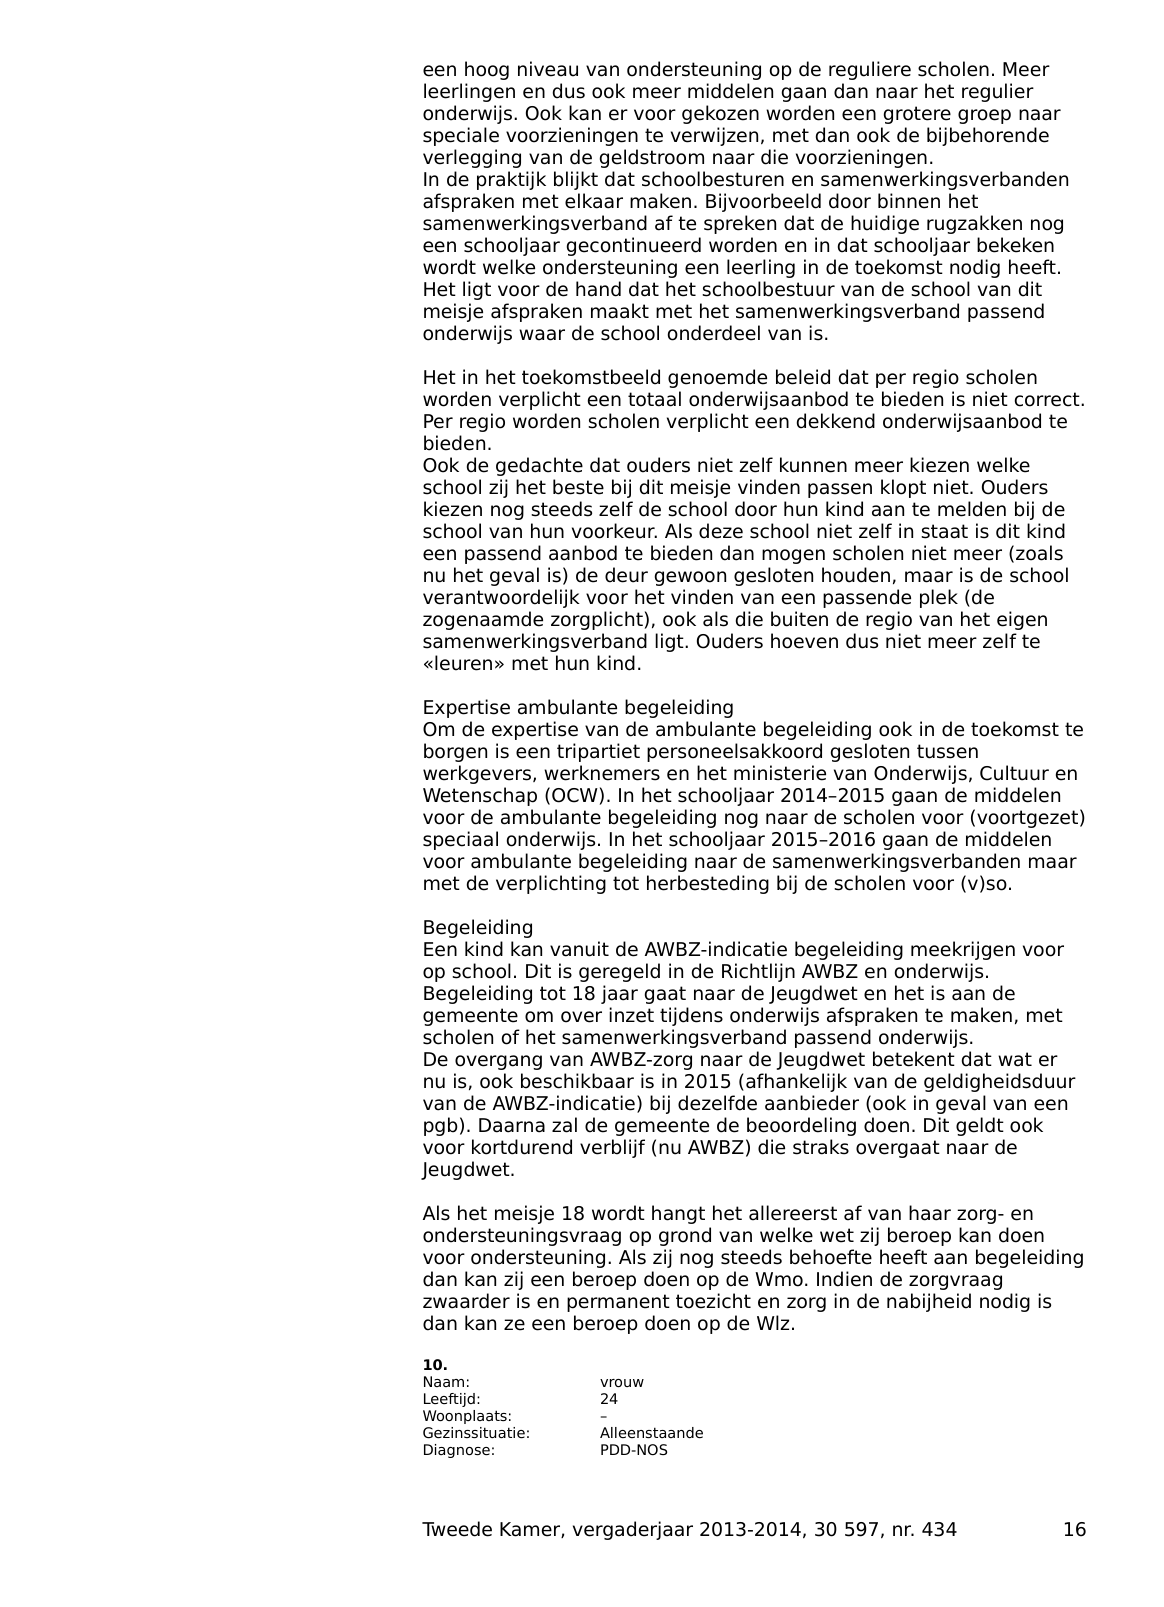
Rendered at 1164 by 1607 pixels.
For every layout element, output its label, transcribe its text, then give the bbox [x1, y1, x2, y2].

table_cell 24 [594, 1391, 1087, 1407]
text Begeleiding [422, 917, 1087, 939]
text een hoog niveau van ondersteuning op de reguliere scholen. Meer leerlingen en dus ook meer middelen gaan dan naar het regulier onderwijs. Ook kan er voor gekozen worden een grotere groep naar speciale voorzieningen te verwijzen, met dan ook de bijbehorende verlegging van de geldstroom naar die voorzieningen. [422, 59, 1087, 169]
table_cell Naam: [422, 1374, 594, 1391]
table_cell Woonplaats: [422, 1408, 594, 1424]
text Als het meisje 18 wordt hangt het allereerst af van haar zorg- en ondersteuningsvraag op grond van welke wet zij beroep kan doen voor ondersteuning. Als zij nog steeds behoefte heeft aan begeleiding dan kan zij een beroep doen op de Wmo. Indien de zorgvraag zwaarder is en permanent toezicht en zorg in de nabijheid nodig is dan kan ze een beroep doen op de Wlz. [422, 1203, 1087, 1335]
table_header 10. [422, 1357, 594, 1373]
table_cell Diagnose: [422, 1441, 594, 1458]
text Om de expertise van de ambulante begeleiding ook in de toekomst te borgen is een tripartiet personeelsakkoord gesloten tussen werkgevers, werknemers en het ministerie van Onderwijs, Cultuur en Wetenschap (OCW). In het schooljaar 2014–2015 gaan de middelen voor de ambulante begeleiding nog naar de scholen voor (voortgezet) speciaal onderwijs. In het schooljaar 2015–2016 gaan de middelen voor ambulante begeleiding naar de samenwerkingsverbanden maar met de verplichting tot herbesteding bij de scholen voor (v)so. [422, 719, 1087, 895]
table_cell Alleenstaande [594, 1425, 1087, 1441]
text Een kind kan vanuit de AWBZ-indicatie begeleiding meekrijgen voor op school. Dit is geregeld in de Richtlijn AWBZ en onderwijs. Begeleiding tot 18 jaar gaat naar de Jeugdwet en het is aan de gemeente om over inzet tijdens onderwijs afspraken te maken, met scholen of het samenwerkingsverband passend onderwijs. [422, 939, 1087, 1049]
text De overgang van AWBZ-zorg naar de Jeugdwet betekent dat wat er nu is, ook beschikbaar is in 2015 (afhankelijk van de geldigheidsduur van de AWBZ-indicatie) bij dezelfde aanbieder (ook in geval van een pgb). Daarna zal de gemeente de beoordeling doen. Dit geldt ook voor kortdurend verblijf (nu AWBZ) die straks overgaat naar de Jeugdwet. [422, 1049, 1087, 1181]
text Ook de gedachte dat ouders niet zelf kunnen meer kiezen welke school zij het beste bij dit meisje vinden passen klopt niet. Ouders kiezen nog steeds zelf de school door hun kind aan te melden bij de school van hun voorkeur. Als deze school niet zelf in staat is dit kind een passend aanbod te bieden dan mogen scholen niet meer (zoals nu het geval is) de deur gewoon gesloten houden, maar is de school verantwoordelijk voor het vinden van een passende plek (de zogenaamde zorgplicht), ook als die buiten de regio van het eigen samenwerkingsverband ligt. Ouders hoeven dus niet meer zelf te «leuren» met hun kind. [422, 455, 1087, 675]
text In de praktijk blijkt dat schoolbesturen en samenwerkingsverbanden afspraken met elkaar maken. Bijvoorbeeld door binnen het samenwerkingsverband af te spreken dat de huidige rugzakken nog een schooljaar gecontinueerd worden en in dat schooljaar bekeken wordt welke ondersteuning een leerling in de toekomst nodig heeft. Het ligt voor de hand dat het schoolbestuur van de school van dit meisje afspraken maakt met het samenwerkingsverband passend onderwijs waar de school onderdeel van is. [422, 169, 1087, 345]
table_cell – [594, 1408, 1087, 1424]
text Expertise ambulante begeleiding [422, 697, 1087, 719]
table_cell PDD-NOS [594, 1441, 1087, 1458]
table_cell Gezinssituatie: [422, 1425, 594, 1441]
text Het in het toekomstbeeld genoemde beleid dat per regio scholen worden verplicht een totaal onderwijsaanbod te bieden is niet correct. Per regio worden scholen verplicht een dekkend onderwijsaanbod te bieden. [422, 367, 1087, 455]
table_cell Leeftijd: [422, 1391, 594, 1407]
table_cell vrouw [594, 1374, 1087, 1391]
table_header [594, 1357, 1087, 1373]
